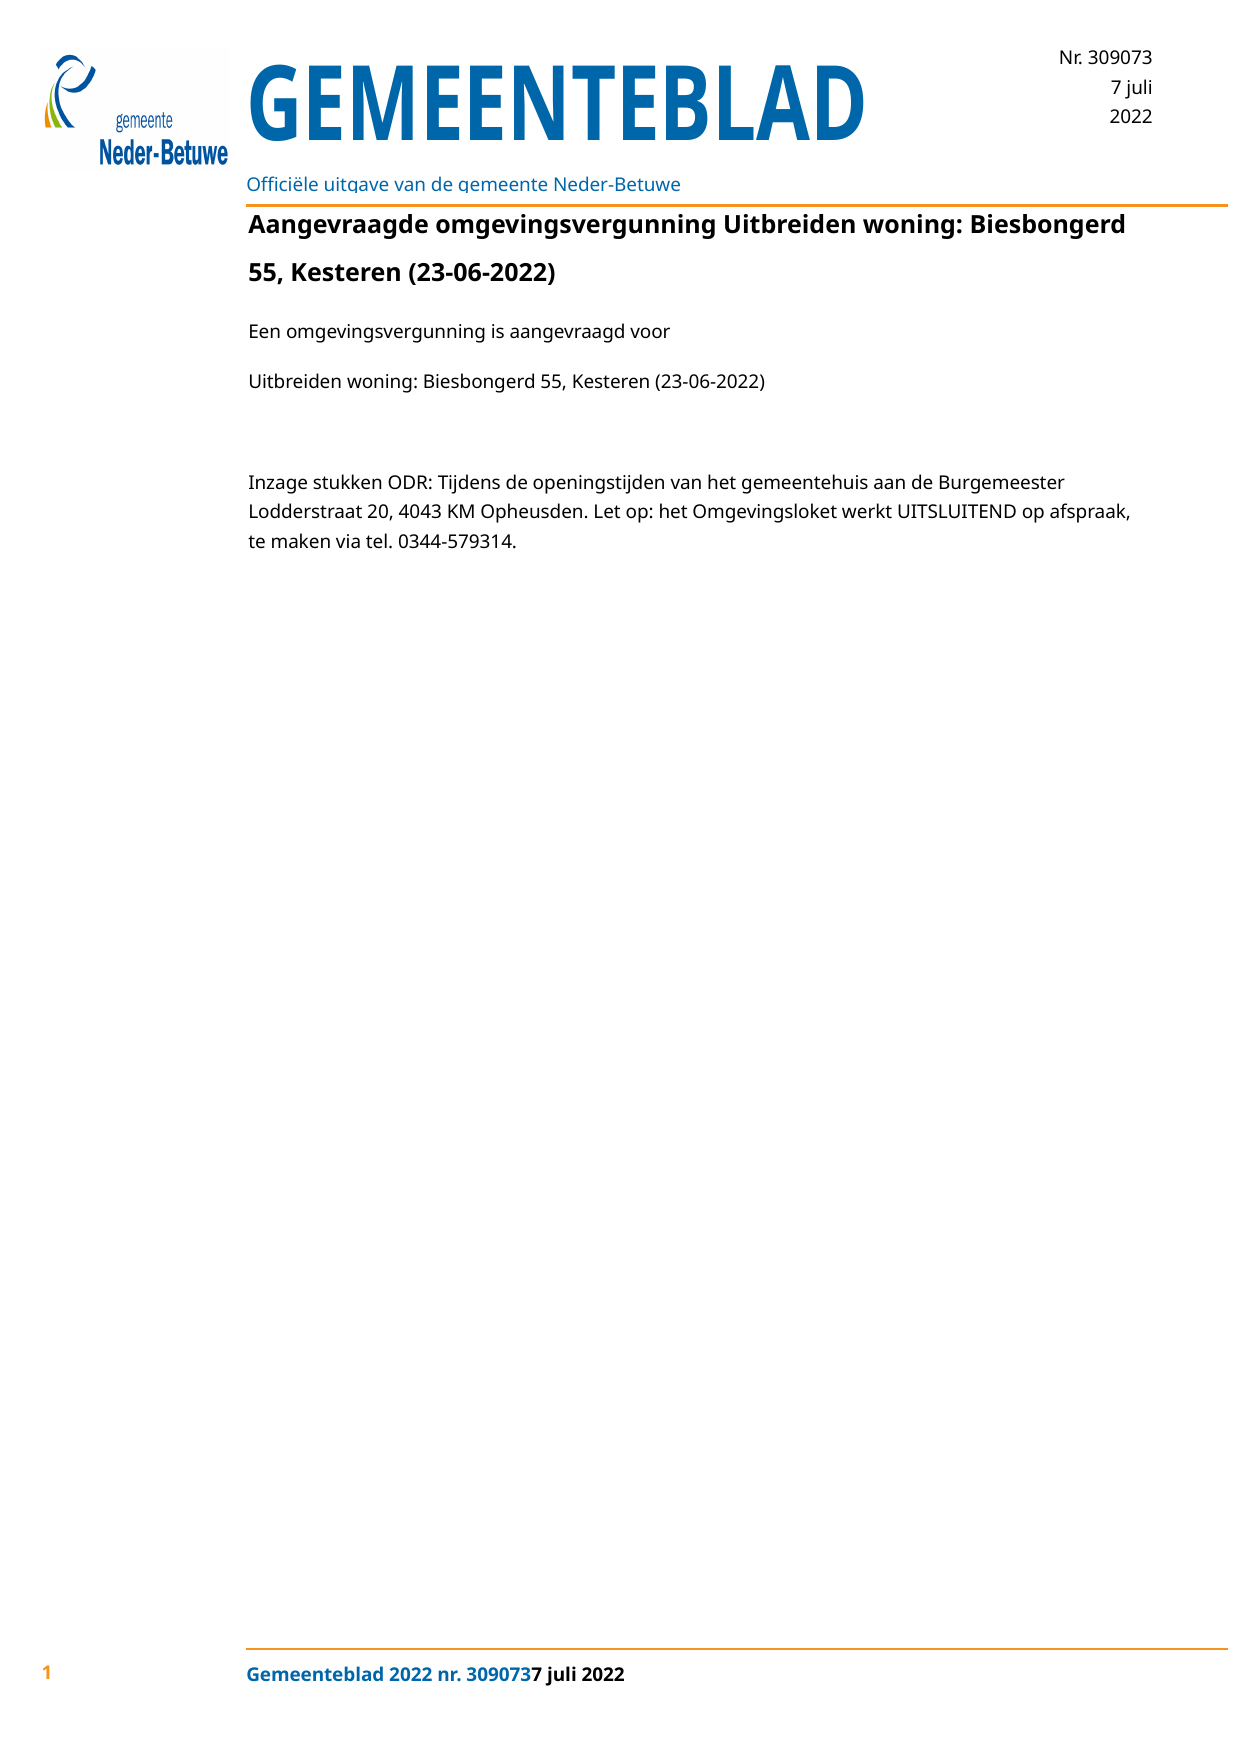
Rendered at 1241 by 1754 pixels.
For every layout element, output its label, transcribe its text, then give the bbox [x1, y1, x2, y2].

text Aangevraagde omgevingsvergunning Uitbreiden woning: Biesbongerd 55, Kesteren (23-06-2022) [248, 207, 1152, 288]
text Uitbreiden woning: Biesbongerd 55, Kesteren (23-06-2022) [248, 368, 1152, 394]
text Inzage stukken ODR: Tijdens de openingstijden van het gemeentehuis aan de Burgemeester Lodderstraat 20, 4043 KM Opheusden. Let op: het Omgevingsloket werkt UITSLUITEND op afspraak, te maken via tel. 0344-579314. [248, 469, 1152, 554]
text Een omgevingsvergunning is aangevraagd voor [248, 318, 1152, 344]
picture [41, 47, 231, 172]
